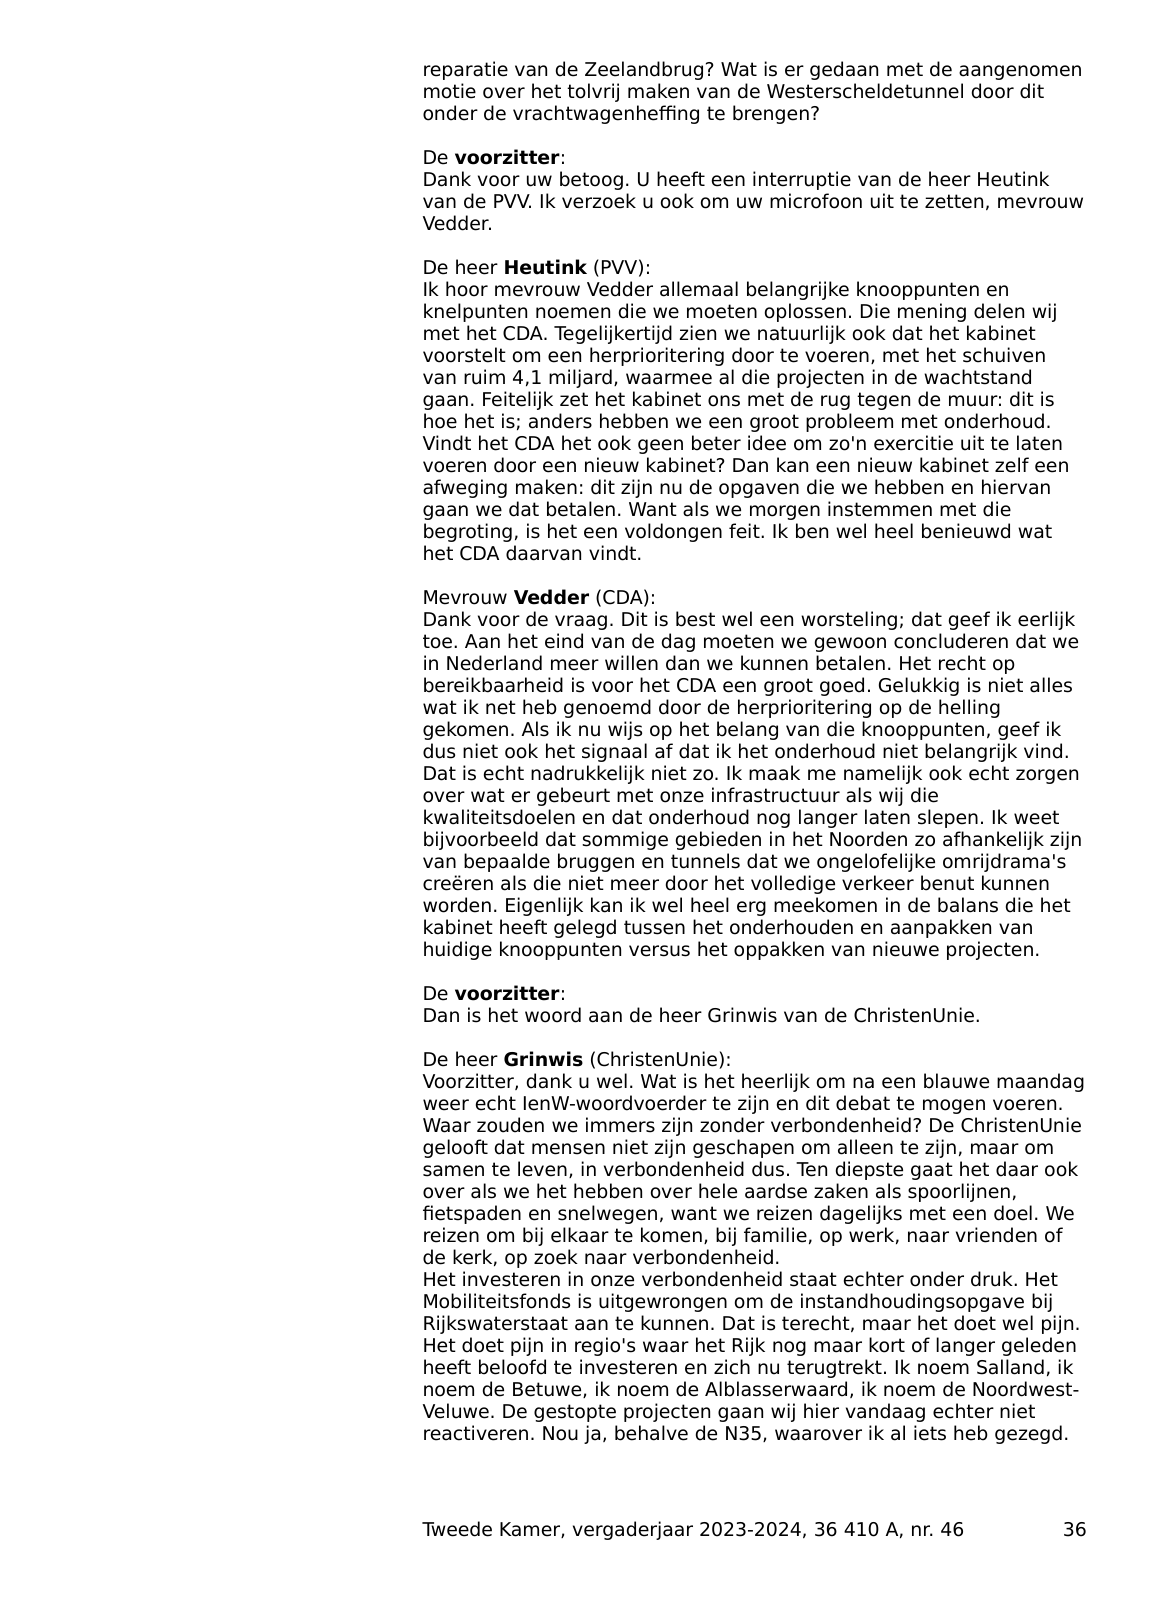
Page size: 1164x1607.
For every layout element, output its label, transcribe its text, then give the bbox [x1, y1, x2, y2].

text Het investeren in onze verbondenheid staat echter onder druk. Het Mobiliteitsfonds is uitgewrongen om de instandhoudingsopgave bij Rijkswaterstaat aan te kunnen. Dat is terecht, maar het doet wel pijn. Het doet pijn in regio's waar het Rijk nog maar kort of langer geleden heeft beloofd te investeren en zich nu terugtrekt. Ik noem Salland, ik noem de Betuwe, ik noem de Alblasserwaard, ik noem de Noordwest-Veluwe. De gestopte projecten gaan wij hier vandaag echter niet reactiveren. Nou ja, behalve de N35, waarover ik al iets heb gezegd. [422, 1269, 1087, 1445]
text reparatie van de Zeelandbrug? Wat is er gedaan met de aangenomen motie over het tolvrij maken van de Westerscheldetunnel door dit onder de vrachtwagenheffing te brengen? [422, 59, 1087, 125]
text De voorzitter: [422, 147, 1087, 169]
text Dank voor uw betoog. U heeft een interruptie van de heer Heutink van de PVV. Ik verzoek u ook om uw microfoon uit te zetten, mevrouw Vedder. [422, 169, 1087, 235]
text De heer Heutink (PVV): [422, 257, 1087, 279]
text Ik hoor mevrouw Vedder allemaal belangrijke knooppunten en knelpunten noemen die we moeten oplossen. Die mening delen wij met het CDA. Tegelijkertijd zien we natuurlijk ook dat het kabinet voorstelt om een herprioritering door te voeren, met het schuiven van ruim 4,1 miljard, waarmee al die projecten in de wachtstand gaan. Feitelijk zet het kabinet ons met de rug tegen de muur: dit is hoe het is; anders hebben we een groot probleem met onderhoud. Vindt het CDA het ook geen beter idee om zo'n exercitie uit te laten voeren door een nieuw kabinet? Dan kan een nieuw kabinet zelf een afweging maken: dit zijn nu de opgaven die we hebben en hiervan gaan we dat betalen. Want als we morgen instemmen met die begroting, is het een voldongen feit. Ik ben wel heel benieuwd wat het CDA daarvan vindt. [422, 279, 1087, 565]
text De heer Grinwis (ChristenUnie): [422, 1049, 1087, 1071]
text Mevrouw Vedder (CDA): [422, 587, 1087, 609]
text Dank voor de vraag. Dit is best wel een worsteling; dat geef ik eerlijk toe. Aan het eind van de dag moeten we gewoon concluderen dat we in Nederland meer willen dan we kunnen betalen. Het recht op bereikbaarheid is voor het CDA een groot goed. Gelukkig is niet alles wat ik net heb genoemd door de herprioritering op de helling gekomen. Als ik nu wijs op het belang van die knooppunten, geef ik dus niet ook het signaal af dat ik het onderhoud niet belangrijk vind. Dat is echt nadrukkelijk niet zo. Ik maak me namelijk ook echt zorgen over wat er gebeurt met onze infrastructuur als wij die kwaliteitsdoelen en dat onderhoud nog langer laten slepen. Ik weet bijvoorbeeld dat sommige gebieden in het Noorden zo afhankelijk zijn van bepaalde bruggen en tunnels dat we ongelofelijke omrijdrama's creëren als die niet meer door het volledige verkeer benut kunnen worden. Eigenlijk kan ik wel heel erg meekomen in de balans die het kabinet heeft gelegd tussen het onderhouden en aanpakken van huidige knooppunten versus het oppakken van nieuwe projecten. [422, 609, 1087, 961]
text Dan is het woord aan de heer Grinwis van de ChristenUnie. [422, 1005, 1087, 1027]
text De voorzitter: [422, 983, 1087, 1005]
text Voorzitter, dank u wel. Wat is het heerlijk om na een blauwe maandag weer echt IenW-woordvoerder te zijn en dit debat te mogen voeren. Waar zouden we immers zijn zonder verbondenheid? De ChristenUnie gelooft dat mensen niet zijn geschapen om alleen te zijn, maar om samen te leven, in verbondenheid dus. Ten diepste gaat het daar ook over als we het hebben over hele aardse zaken als spoorlijnen, fietspaden en snelwegen, want we reizen dagelijks met een doel. We reizen om bij elkaar te komen, bij familie, op werk, naar vrienden of de kerk, op zoek naar verbondenheid. [422, 1071, 1087, 1269]
